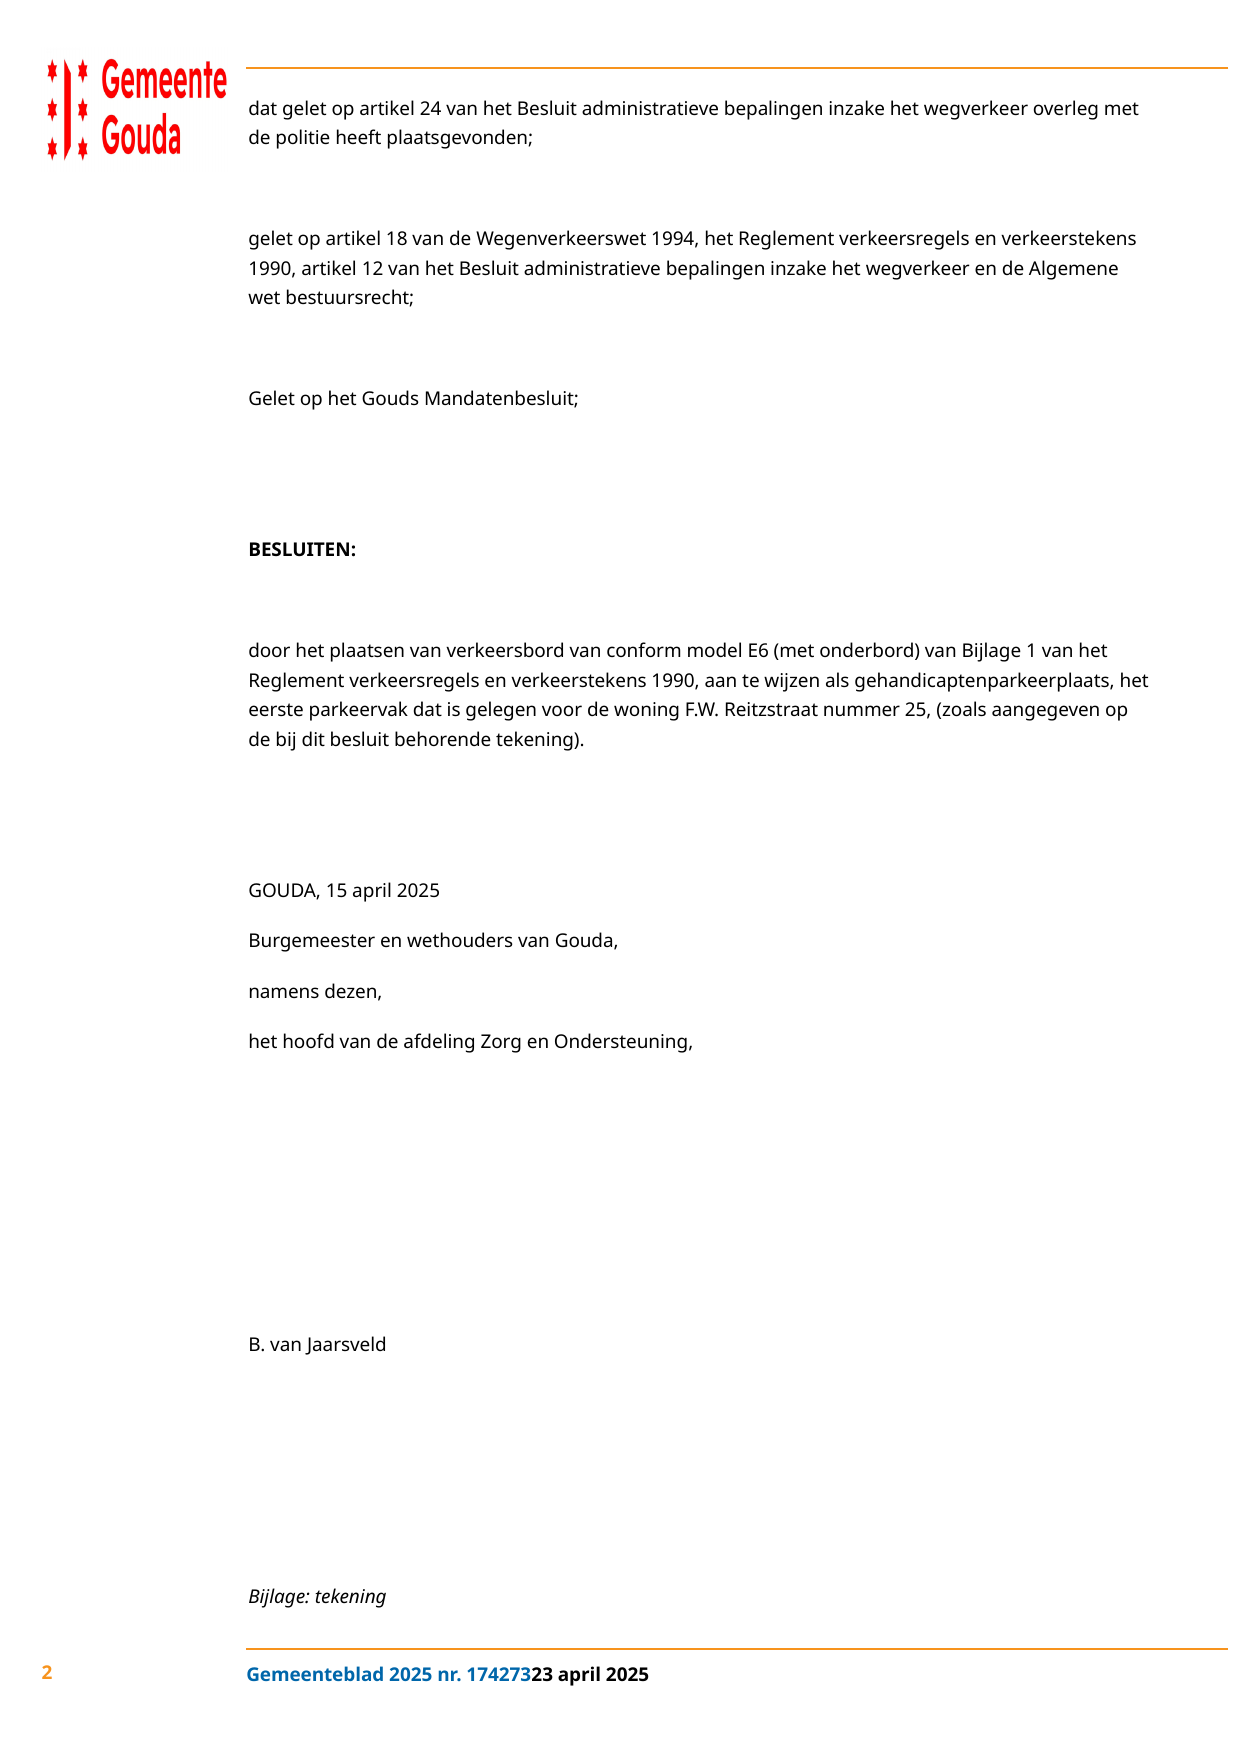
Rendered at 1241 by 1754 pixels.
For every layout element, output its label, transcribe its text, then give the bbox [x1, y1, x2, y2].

picture [41, 47, 231, 172]
text GOUDA, 15 april 2025 [248, 877, 1152, 903]
text B. van Jaarsveld [248, 1331, 1152, 1357]
text namens dezen, [248, 978, 1152, 1004]
text BESLUITEN: [248, 536, 1152, 562]
text Gelet op het Gouds Mandatenbesluit; [248, 385, 1152, 411]
text dat gelet op artikel 24 van het Besluit administratieve bepalingen inzake het wegverkeer overleg met de politie heeft plaatsgevonden; [248, 95, 1152, 150]
text door het plaatsen van verkeersbord van conform model E6 (met onderbord) van Bijlage 1 van het Reglement verkeersregels en verkeerstekens 1990, aan te wijzen als gehandicaptenparkeerplaats, het eerste parkeervak dat is gelegen voor de woning F.W. Reitzstraat nummer 25, (zoals aangegeven op de bij dit besluit behorende tekening). [248, 637, 1152, 752]
text Burgemeester en wethouders van Gouda, [248, 928, 1152, 953]
text het hoofd van de afdeling Zorg en Ondersteuning, [248, 1028, 1152, 1054]
text Bijlage: tekening [248, 1583, 1152, 1609]
text gelet op artikel 18 van de Wegenverkeerswet 1994, het Reglement verkeersregels en verkeerstekens 1990, artikel 12 van het Besluit administratieve bepalingen inzake het wegverkeer en de Algemene wet bestuursrecht; [248, 225, 1152, 310]
